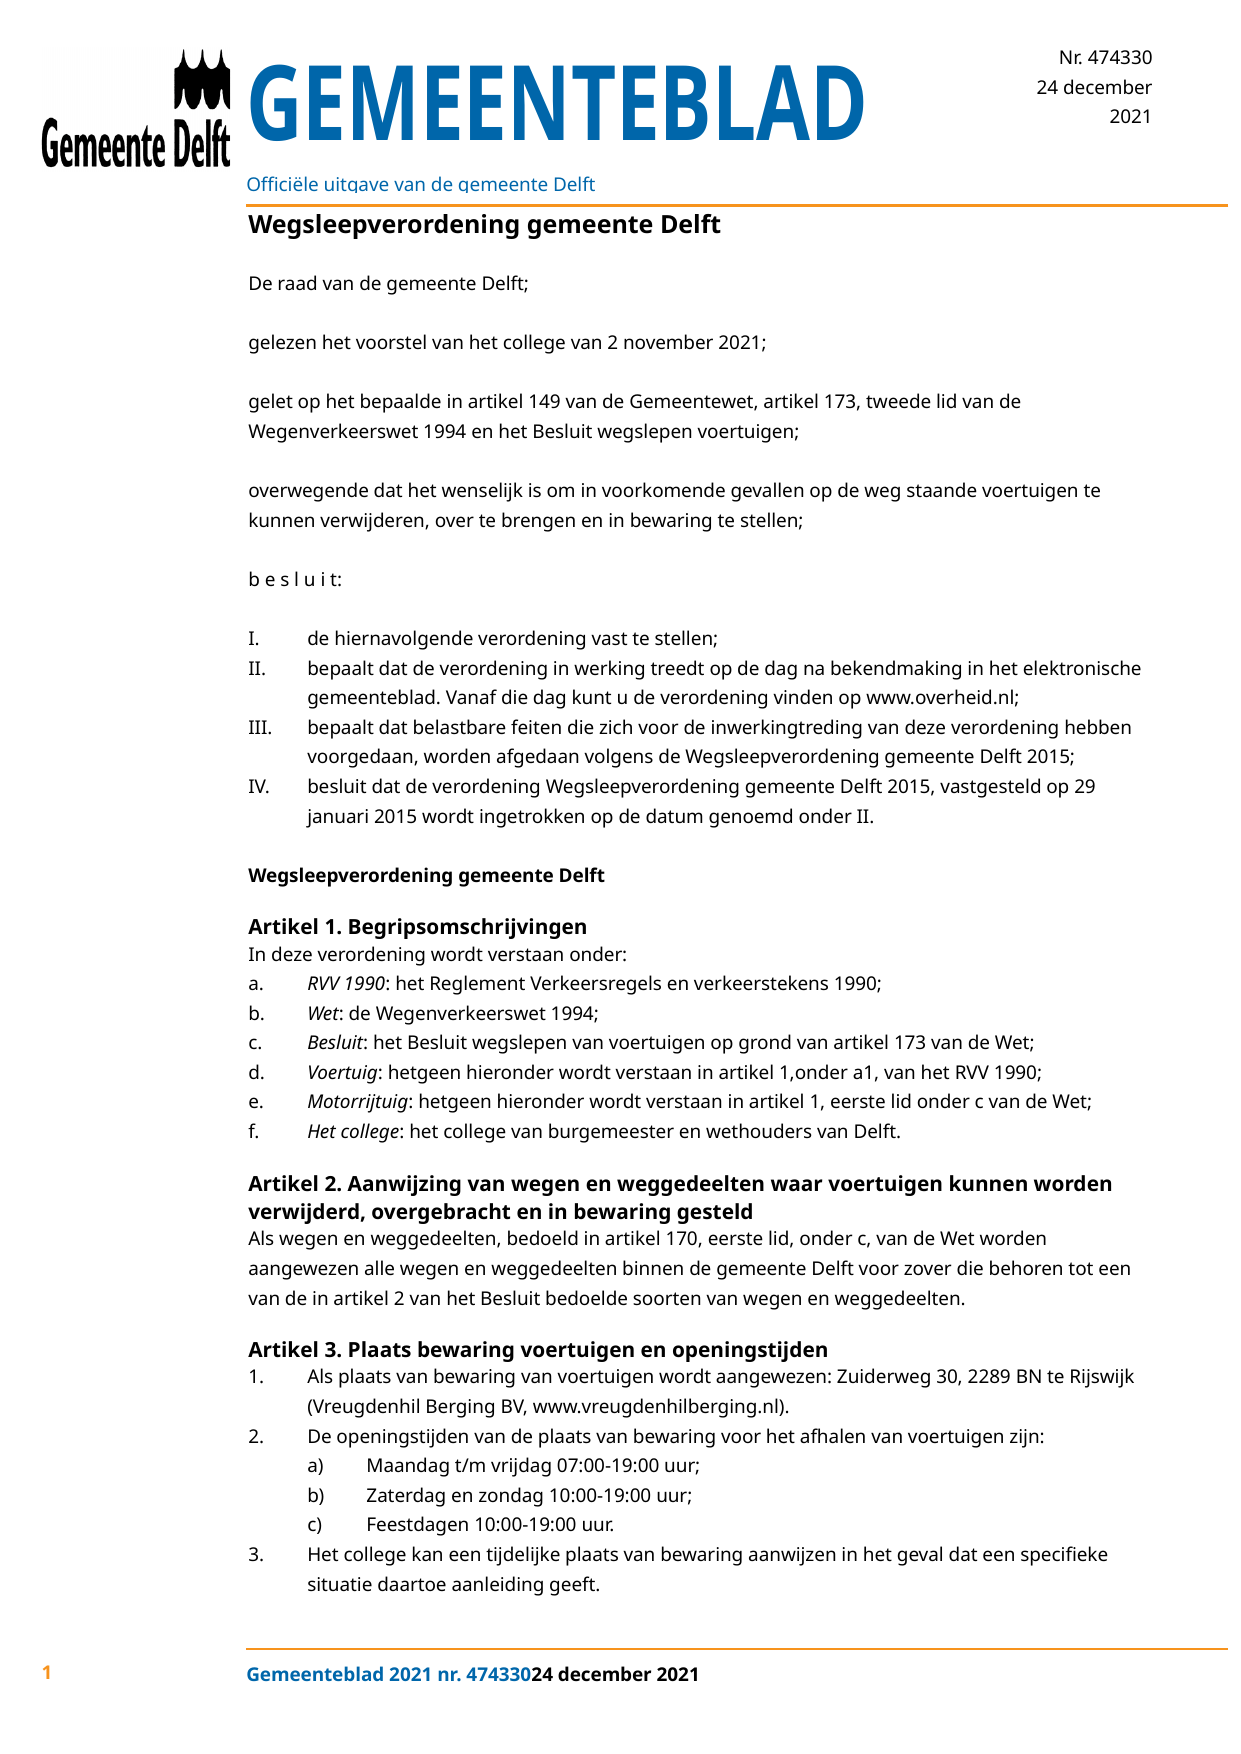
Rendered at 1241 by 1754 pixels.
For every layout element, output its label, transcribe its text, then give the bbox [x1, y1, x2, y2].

text gelet op het bepaalde in artikel 149 van de Gemeentewet, artikel 173, tweede lid van de Wegenverkeerswet 1994 en het Besluit wegslepen voertuigen; [248, 389, 1152, 444]
list Besluit: het Besluit wegslepen van voertuigen op grond van artikel 173 van de Wet; [248, 1029, 1152, 1055]
text De raad van de gemeente Delft; [248, 270, 1152, 296]
list Motorrijtuig: hetgeen hieronder wordt verstaan in artikel 1, eerste lid onder c van de Wet; [248, 1089, 1152, 1114]
list besluit dat de verordening Wegsleepverordening gemeente Delft 2015, vastgesteld op 29 januari 2015 wordt ingetrokken op de datum genoemd onder II. [248, 773, 1152, 828]
list Zaterdag en zondag 10:00-19:00 uur; [307, 1482, 1152, 1508]
list Het college kan een tijdelijke plaats van bewaring aanwijzen in het geval dat een specifieke situatie daartoe aanleiding geeft. [248, 1541, 1152, 1596]
text b e s l u i t: [248, 566, 1152, 592]
list De openingstijden van de plaats van bewaring voor het afhalen van voertuigen zijn: [248, 1423, 1152, 1448]
text gelezen het voorstel van het college van 2 november 2021; [248, 329, 1152, 355]
list bepaalt dat de verordening in werking treedt op de dag na bekendmaking in het elektronische gemeenteblad. Vanaf die dag kunt u de verordening vinden op www.overheid.nl; [248, 655, 1152, 710]
text overwegende dat het wenselijk is om in voorkomende gevallen op de weg staande voertuigen te kunnen verwijderen, over te brengen en in bewaring te stellen; [248, 477, 1152, 533]
list Maandag t/m vrijdag 07:00-19:00 uur; [307, 1452, 1152, 1478]
picture [41, 47, 231, 172]
list bepaalt dat belastbare feiten die zich voor de inwerkingtreding van deze verordening hebben voorgedaan, worden afgedaan volgens de Wegsleepverordening gemeente Delft 2015; [248, 714, 1152, 769]
text In deze verordening wordt verstaan onder: [248, 941, 1152, 967]
list Het college: het college van burgemeester en wethouders van Delft. [248, 1118, 1152, 1144]
list Feestdagen 10:00-19:00 uur. [307, 1512, 1152, 1537]
list Voertuig: hetgeen hieronder wordt verstaan in artikel 1,onder a1, van het RVV 1990; [248, 1059, 1152, 1085]
text Wegsleepverordening gemeente Delft [248, 862, 1152, 888]
list de hiernavolgende verordening vast te stellen; [248, 625, 1152, 651]
text Wegsleepverordening gemeente Delft [248, 207, 1152, 241]
list RVV 1990: het Reglement Verkeersregels en verkeerstekens 1990; [248, 970, 1152, 996]
text Als wegen en weggedeelten, bedoeld in artikel 170, eerste lid, onder c, van de Wet worden aangewezen alle wegen en weggedeelten binnen de gemeente Delft voor zover die behoren tot een van de in artikel 2 van het Besluit bedoelde soorten van wegen en weggedeelten. [248, 1226, 1152, 1311]
list Als plaats van bewaring van voertuigen wordt aangewezen: Zuiderweg 30, 2289 BN te Rijswijk (Vreugdenhil Berging BV, www.vreugdenhilberging.nl). [248, 1364, 1152, 1419]
text Artikel 1. Begripsomschrijvingen [248, 912, 1152, 941]
text Artikel 3. Plaats bewaring voertuigen en openingstijden [248, 1335, 1152, 1364]
text Artikel 2. Aanwijzing van wegen en weggedeelten waar voertuigen kunnen worden verwijderd, overgebracht en in bewaring gesteld [248, 1169, 1152, 1226]
list Wet: de Wegenverkeerswet 1994; [248, 1000, 1152, 1026]
